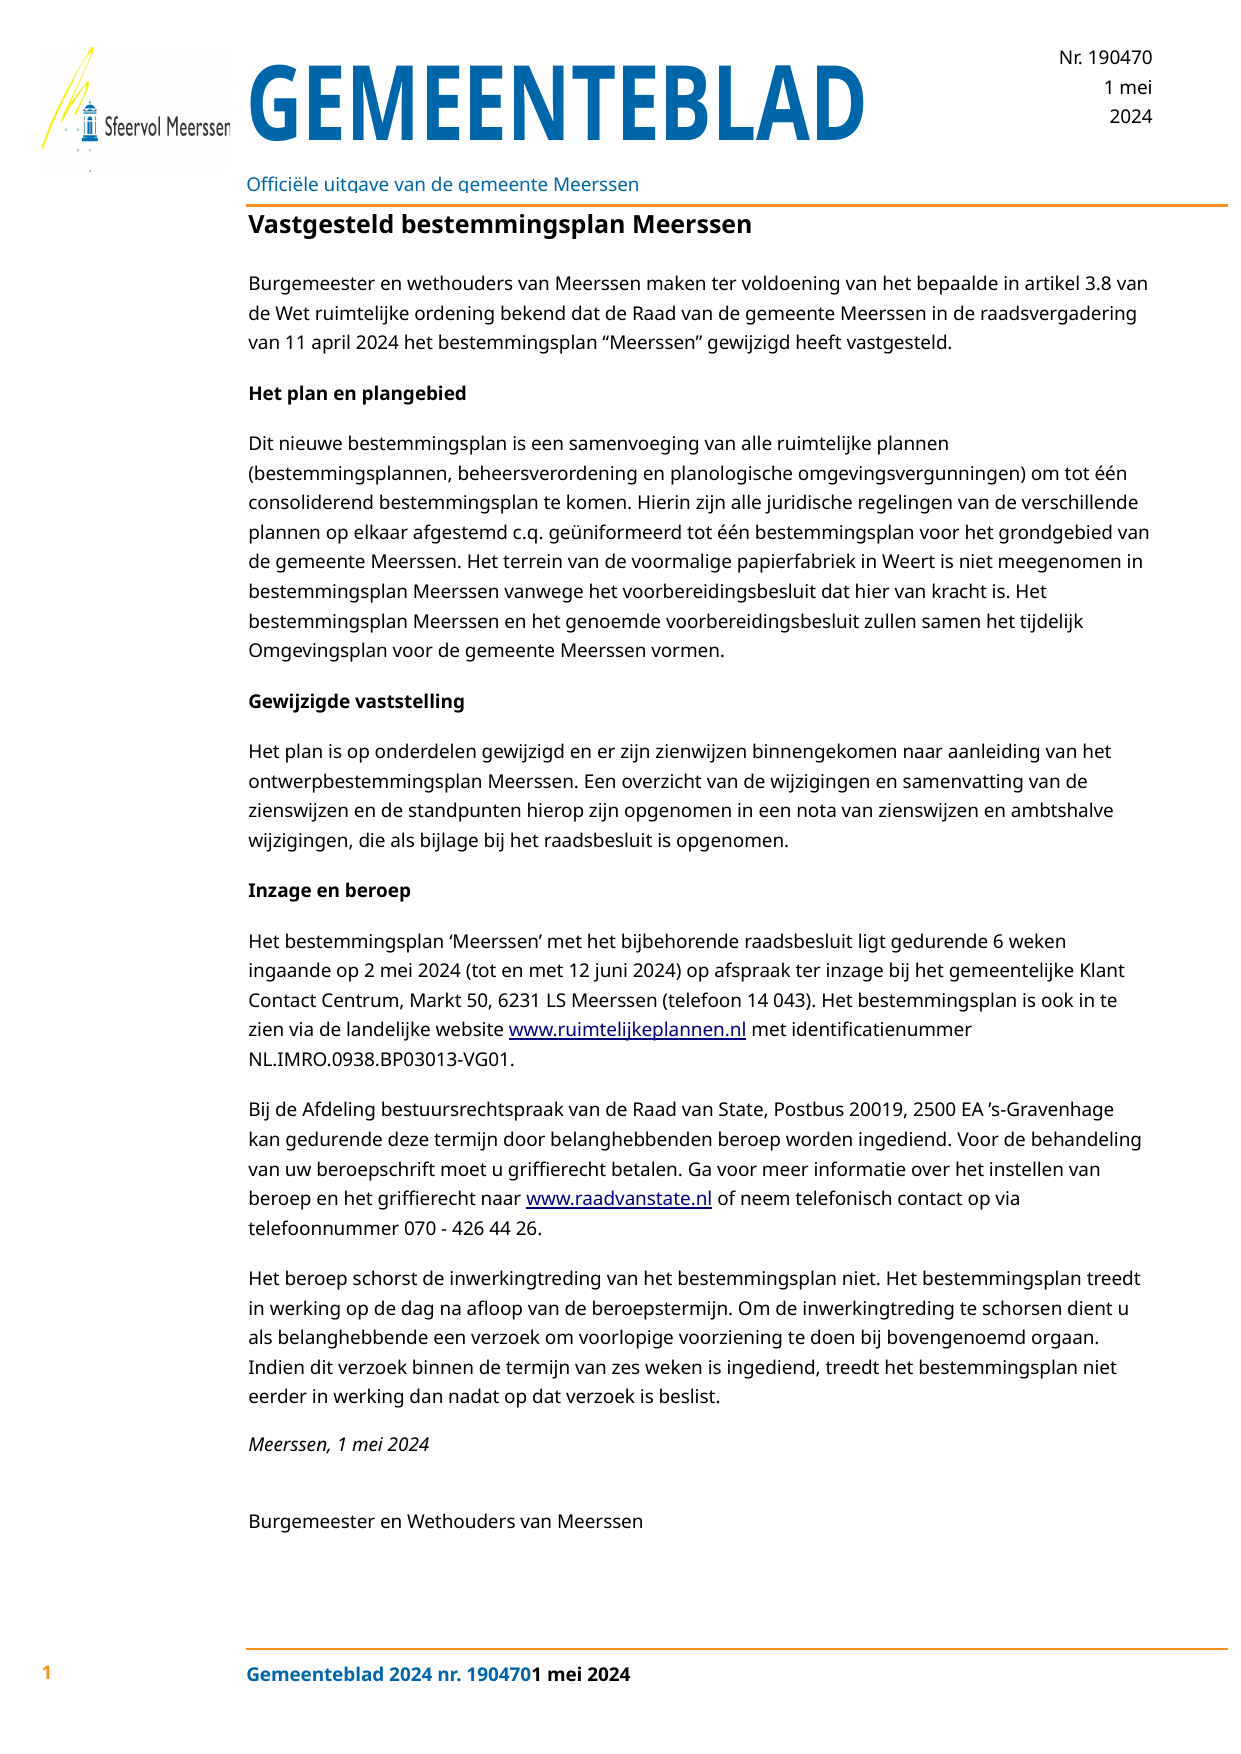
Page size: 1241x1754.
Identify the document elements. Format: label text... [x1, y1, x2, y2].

text Het beroep schorst de inwerkingtreding van het bestemmingsplan niet. Het bestemmingsplan treedt in werking op de dag na afloop van de beroepstermijn. Om de inwerkingtreding te schorsen dient u als belanghebbende een verzoek om voorlopige voorziening te doen bij bovengenoemd orgaan. Indien dit verzoek binnen de termijn van zes weken is ingediend, treedt het bestemmingsplan niet eerder in werking dan nadat op dat verzoek is beslist. [248, 1265, 1152, 1409]
text Gewijzigde vaststelling [248, 688, 1152, 713]
text Het plan is op onderdelen gewijzigd en er zijn zienwijzen binnengekomen naar aanleiding van het ontwerpbestemmingsplan Meerssen. Een overzicht van de wijzigingen en samenvatting van de zienswijzen en de standpunten hierop zijn opgenomen in een nota van zienswijzen en ambtshalve wijzigingen, die als bijlage bij het raadsbesluit is opgenomen. [248, 738, 1152, 853]
text Vastgesteld bestemmingsplan Meerssen [248, 207, 1152, 241]
text Burgemeester en Wethouders van Meerssen [248, 1509, 1152, 1534]
text Het bestemmingsplan ‘Meerssen’ met het bijbehorende raadsbesluit ligt gedurende 6 weken ingaande op 2 mei 2024 (tot en met 12 juni 2024) op afspraak ter inzage bij het gemeentelijke Klant Contact Centrum, Markt 50, 6231 LS Meerssen (telefoon 14 043). Het bestemmingsplan is ook in te zien via de landelijke website www.ruimtelijkeplannen.nl met identificatienummer NL.IMRO.0938.BP03013-VG01. [248, 928, 1152, 1072]
text Het plan en plangebied [248, 380, 1152, 406]
text Bij de Afdeling bestuursrechtspraak van de Raad van State, Postbus 20019, 2500 EA ’s-Gravenhage kan gedurende deze termijn door belanghebbenden beroep worden ingediend. Voor de behandeling van uw beroepschrift moet u griffierecht betalen. Ga voor meer informatie over het instellen van beroep en het griffierecht naar www.raadvanstate.nl of neem telefonisch contact op via telefoonnummer 070 - 426 44 26. [248, 1097, 1152, 1241]
text Meerssen, 1 mei 2024 [248, 1431, 1152, 1457]
picture [41, 47, 231, 172]
text Inzage en beroep [248, 877, 1152, 903]
text Burgemeester en wethouders van Meerssen maken ter voldoening van het bepaalde in artikel 3.8 van de Wet ruimtelijke ordening bekend dat de Raad van de gemeente Meerssen in de raadsvergadering van 11 april 2024 het bestemmingsplan “Meerssen” gewijzigd heeft vastgesteld. [248, 270, 1152, 355]
text Dit nieuwe bestemmingsplan is een samenvoeging van alle ruimtelijke plannen (bestemmingsplannen, beheersverordening en planologische omgevingsvergunningen) om tot één consoliderend bestemmingsplan te komen. Hierin zijn alle juridische regelingen van de verschillende plannen op elkaar afgestemd c.q. geüniformeerd tot één bestemmingsplan voor het grondgebied van de gemeente Meerssen. Het terrein van de voormalige papierfabriek in Weert is niet meegenomen in bestemmingsplan Meerssen vanwege het voorbereidingsbesluit dat hier van kracht is. Het bestemmingsplan Meerssen en het genoemde voorbereidingsbesluit zullen samen het tijdelijk Omgevingsplan voor de gemeente Meerssen vormen. [248, 430, 1152, 663]
